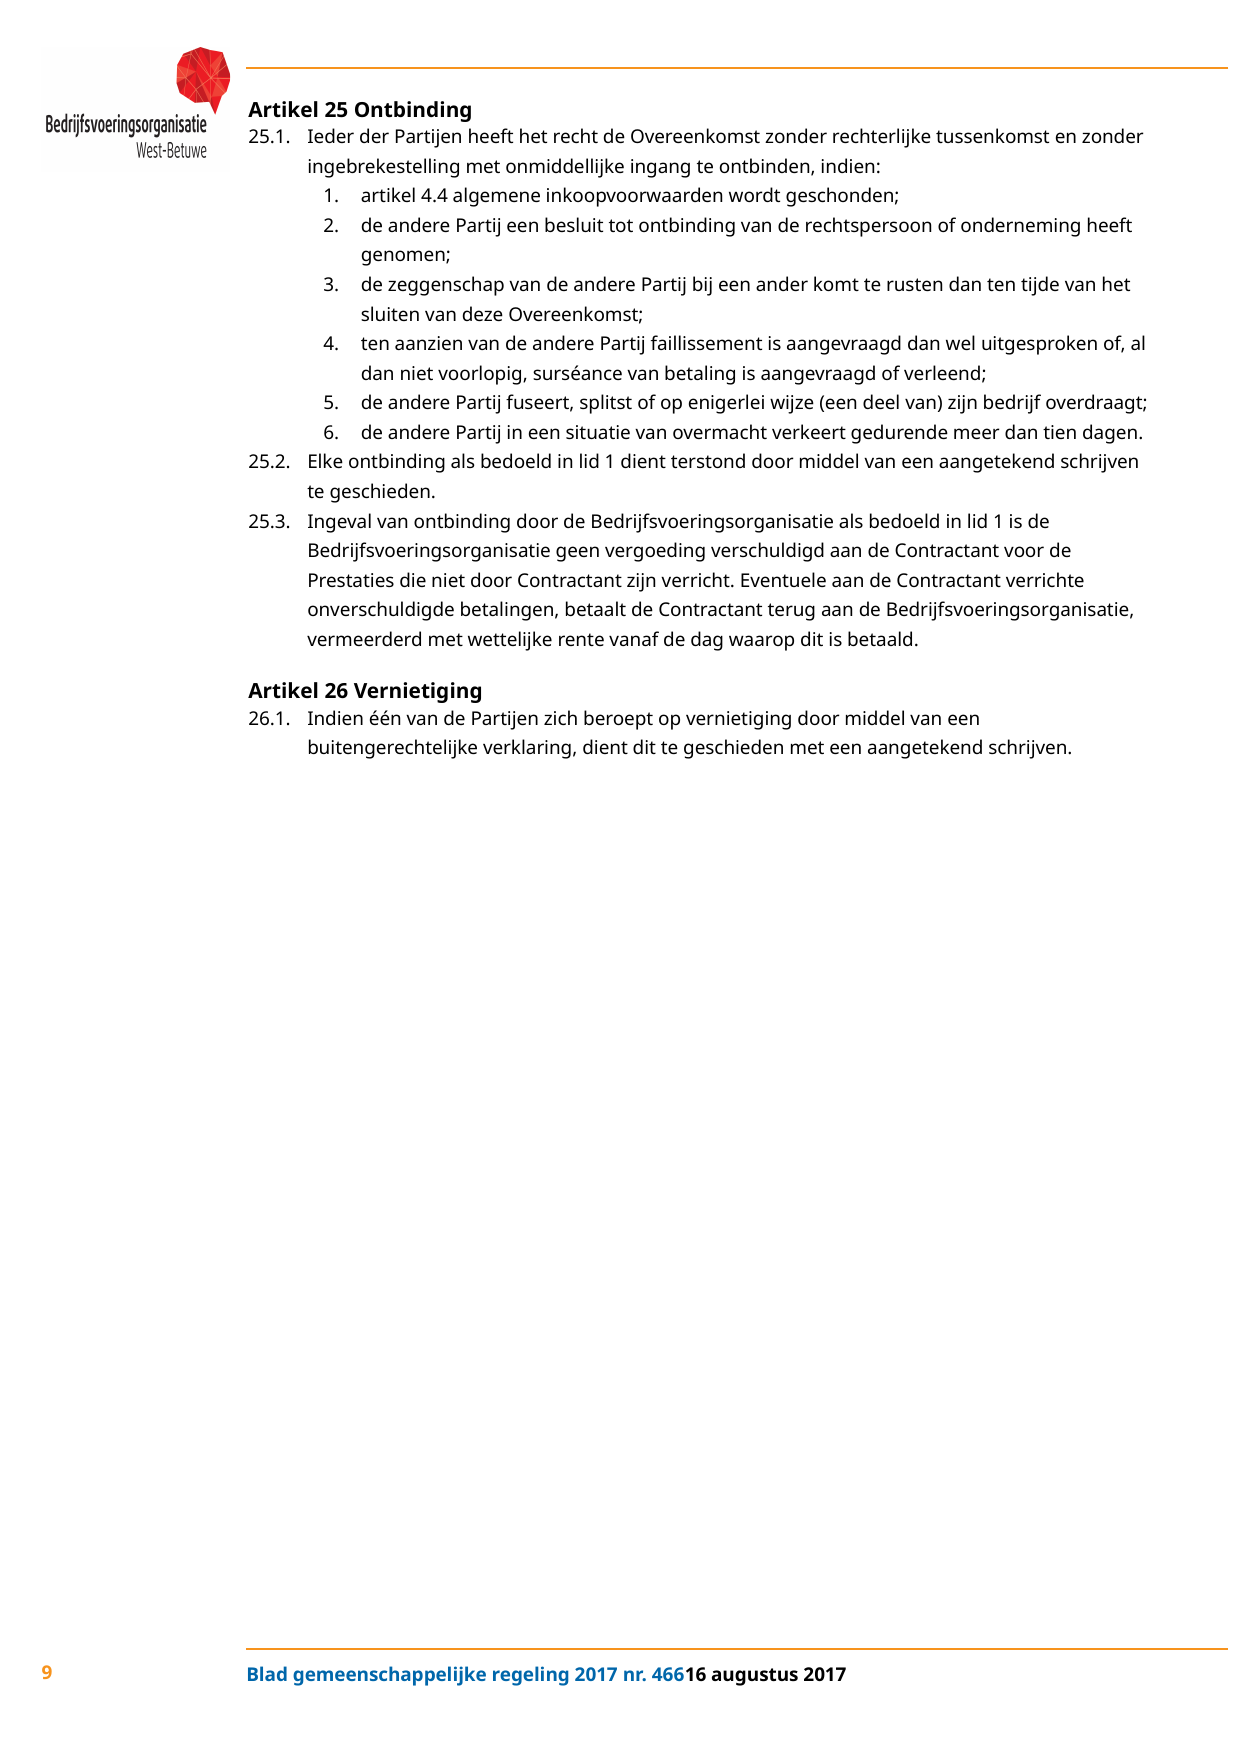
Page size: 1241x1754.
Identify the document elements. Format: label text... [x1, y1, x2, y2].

list de andere Partij in een situatie van overmacht verkeert gedurende meer dan tien dagen. [323, 419, 1152, 445]
list ten aanzien van de andere Partij faillissement is aangevraagd dan wel uitgesproken of, al dan niet voorlopig, surséance van betaling is aangevraagd of verleend; [323, 330, 1152, 386]
list Indien één van de Partijen zich beroept op vernietiging door middel van een buitengerechtelijke verklaring, dient dit te geschieden met een aangetekend schrijven. [248, 705, 1152, 760]
list de andere Partij fuseert, splitst of op enigerlei wijze (een deel van) zijn bedrijf overdraagt; [323, 389, 1152, 415]
list de zeggenschap van de andere Partij bij een ander komt te rusten dan ten tijde van het sluiten van deze Overeenkomst; [323, 271, 1152, 326]
text Artikel 25 Ontbinding [248, 95, 1152, 123]
list Ieder der Partijen heeft het recht de Overeenkomst zonder rechterlijke tussenkomst en zonder ingebrekestelling met onmiddellijke ingang te ontbinden, indien: [248, 123, 1152, 178]
text Artikel 26 Vernietiging [248, 677, 1152, 705]
list Elke ontbinding als bedoeld in lid 1 dient terstond door middel van een aangetekend schrijven te geschieden. [248, 449, 1152, 504]
list artikel 4.4 algemene inkoopvoorwaarden wordt geschonden; [323, 182, 1152, 208]
list Ingeval van ontbinding door de Bedrijfsvoeringsorganisatie als bedoeld in lid 1 is de Bedrijfsvoeringsorganisatie geen vergoeding verschuldigd aan de Contractant voor de Prestaties die niet door Contractant zijn verricht. Eventuele aan de Contractant verrichte onverschuldigde betalingen, betaalt de Contractant terug aan de Bedrijfsvoeringsorganisatie, vermeerderd met wettelijke rente vanaf de dag waarop dit is betaald. [248, 508, 1152, 652]
list de andere Partij een besluit tot ontbinding van de rechtspersoon of onderneming heeft genomen; [323, 212, 1152, 267]
picture [41, 47, 231, 172]
